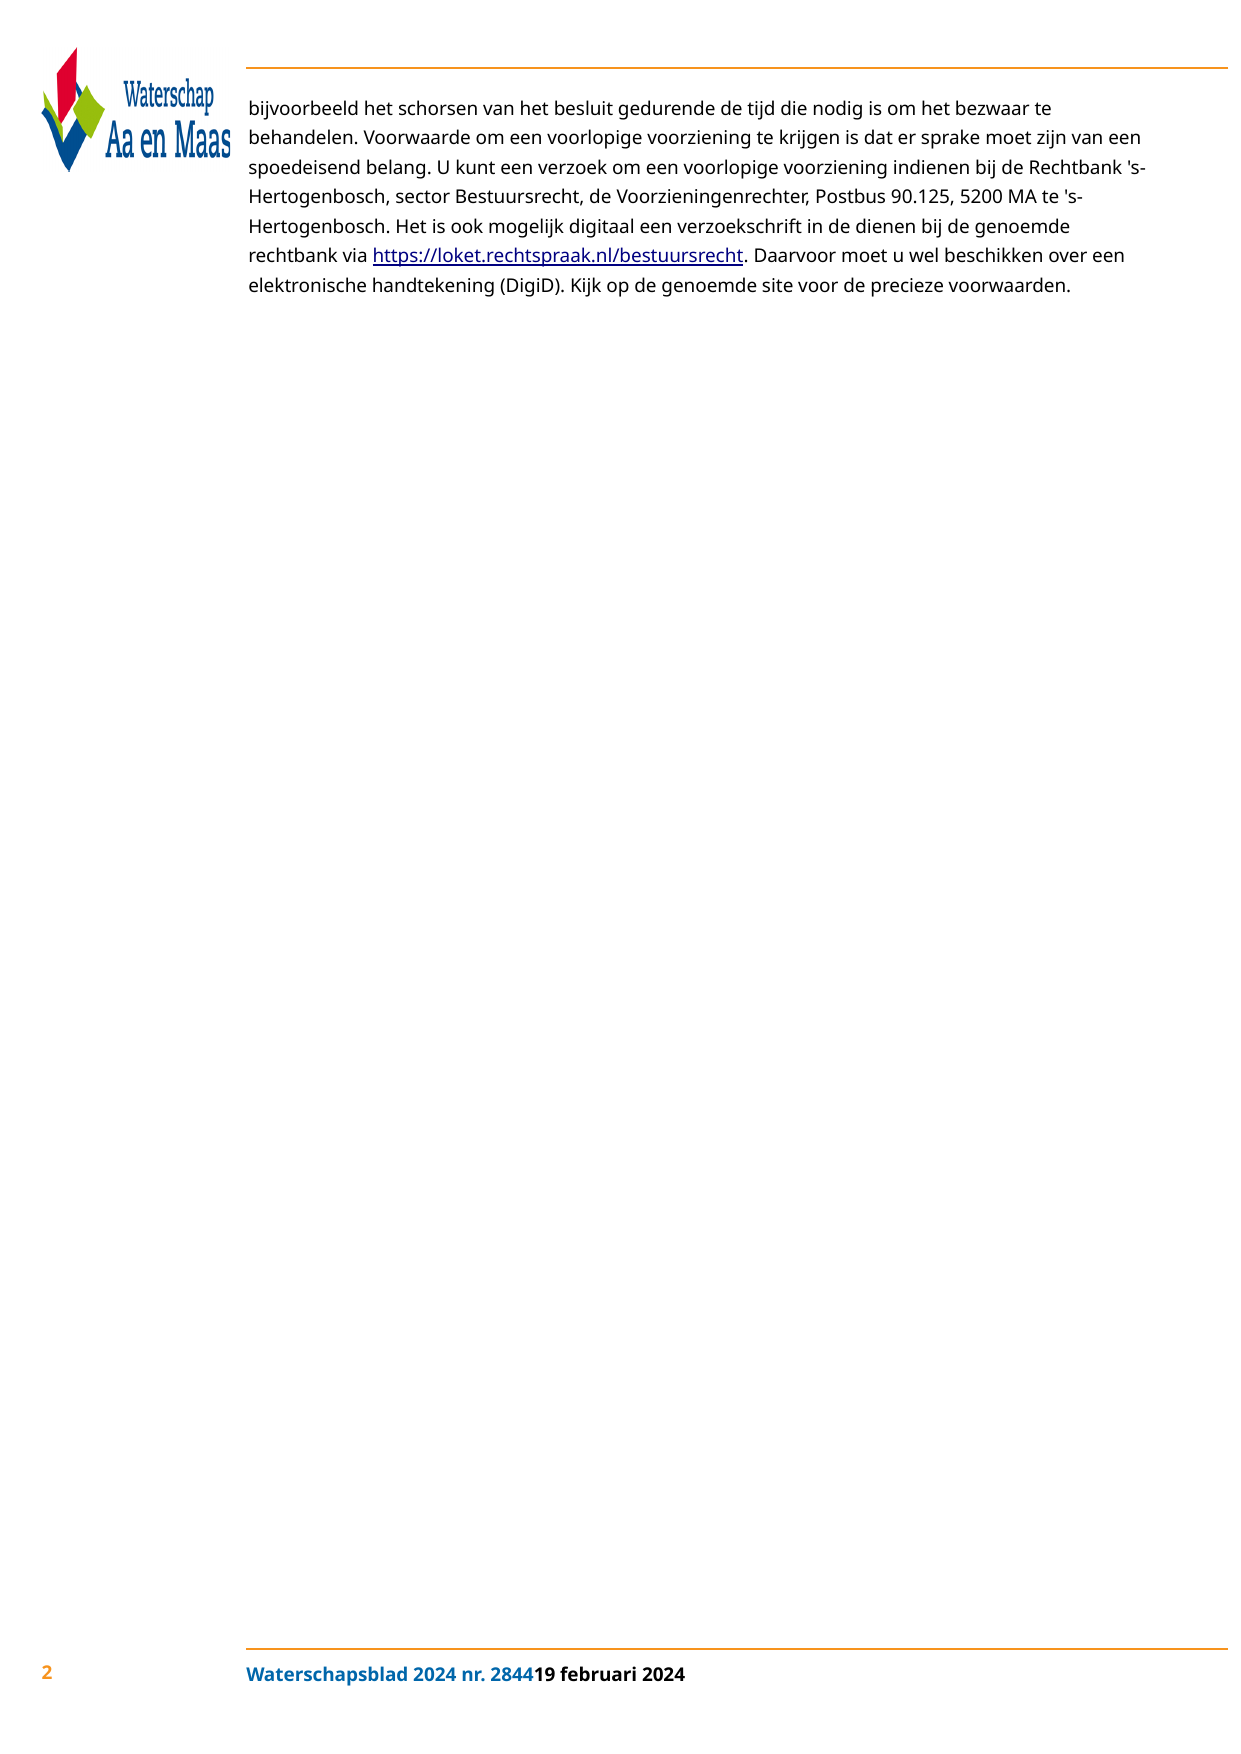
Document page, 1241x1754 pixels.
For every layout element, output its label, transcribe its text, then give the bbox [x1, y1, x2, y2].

picture [41, 47, 231, 172]
text bijvoorbeeld het schorsen van het besluit gedurende de tijd die nodig is om het bezwaar te behandelen. Voorwaarde om een voorlopige voorziening te krijgen is dat er sprake moet zijn van een spoedeisend belang. U kunt een verzoek om een voorlopige voorziening indienen bij de Rechtbank 's-Hertogenbosch, sector Bestuursrecht, de Voorzieningenrechter, Postbus 90.125, 5200 MA te 's-Hertogenbosch. Het is ook mogelijk digitaal een verzoekschrift in de dienen bij de genoemde rechtbank via https://loket.rechtspraak.nl/bestuursrecht. Daarvoor moet u wel beschikken over een elektronische handtekening (DigiD). Kijk op de genoemde site voor de precieze voorwaarden. [248, 95, 1152, 298]
